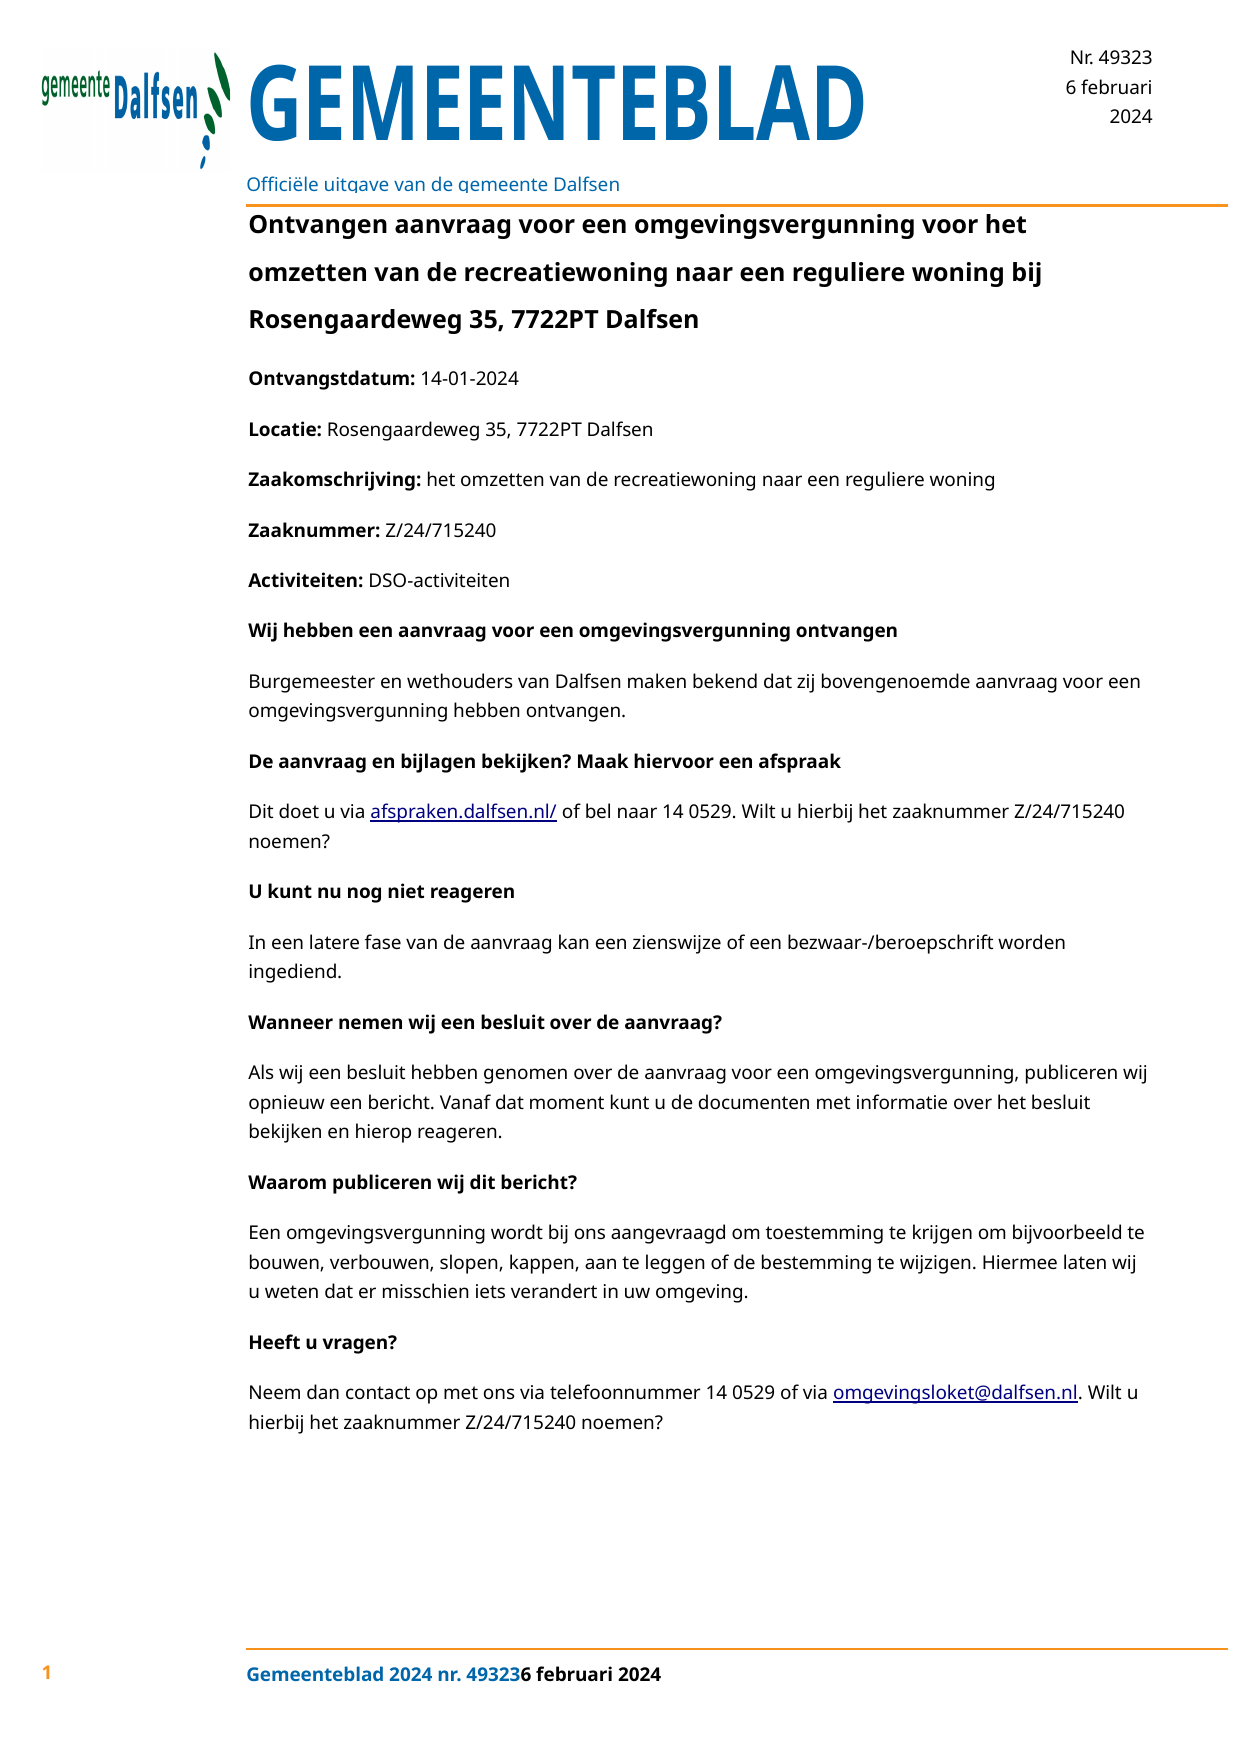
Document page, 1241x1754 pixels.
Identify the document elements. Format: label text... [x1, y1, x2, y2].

text Heeft u vragen? [248, 1329, 1152, 1354]
text Wanneer nemen wij een besluit over de aanvraag? [248, 1009, 1152, 1034]
text Als wij een besluit hebben genomen over de aanvraag voor een omgevingsvergunning, publiceren wij opnieuw een bericht. Vanaf dat moment kunt u de documenten met informatie over het besluit bekijken en hierop reageren. [248, 1059, 1152, 1144]
text Wij hebben een aanvraag voor een omgevingsvergunning ontvangen [248, 618, 1152, 643]
text Dit doet u via afspraken.dalfsen.nl/ of bel naar 14 0529. Wilt u hierbij het zaaknummer Z/24/715240 noemen? [248, 798, 1152, 854]
text Ontvangen aanvraag voor een omgevingsvergunning voor het omzetten van de recreatiewoning naar een reguliere woning bij Rosengaardeweg 35, 7722PT Dalfsen [248, 207, 1152, 336]
text Waarom publiceren wij dit bericht? [248, 1169, 1152, 1194]
text Zaaknummer: Z/24/715240 [248, 517, 1152, 542]
text Zaakomschrijving: het omzetten van de recreatiewoning naar een reguliere woning [248, 466, 1152, 492]
text Activiteiten: DSO-activiteiten [248, 567, 1152, 593]
text Neem dan contact op met ons via telefoonnummer 14 0529 of via omgevingsloket@dalfsen.nl. Wilt u hierbij het zaaknummer Z/24/715240 noemen? [248, 1379, 1152, 1434]
text Ontvangstdatum: 14-01-2024 [248, 366, 1152, 391]
text In een latere fase van de aanvraag kan een zienswijze of een bezwaar-/beroepschrift worden ingediend. [248, 929, 1152, 984]
text De aanvraag en bijlagen bekijken? Maak hiervoor een afspraak [248, 748, 1152, 774]
text Locatie: Rosengaardeweg 35, 7722PT Dalfsen [248, 416, 1152, 442]
picture [41, 47, 231, 172]
text Burgemeester en wethouders van Dalfsen maken bekend dat zij bovengenoemde aanvraag voor een omgevingsvergunning hebben ontvangen. [248, 668, 1152, 723]
text U kunt nu nog niet reageren [248, 878, 1152, 904]
text Een omgevingsvergunning wordt bij ons aangevraagd om toestemming te krijgen om bijvoorbeeld te bouwen, verbouwen, slopen, kappen, aan te leggen of de bestemming te wijzigen. Hiermee laten wij u weten dat er misschien iets verandert in uw omgeving. [248, 1219, 1152, 1304]
